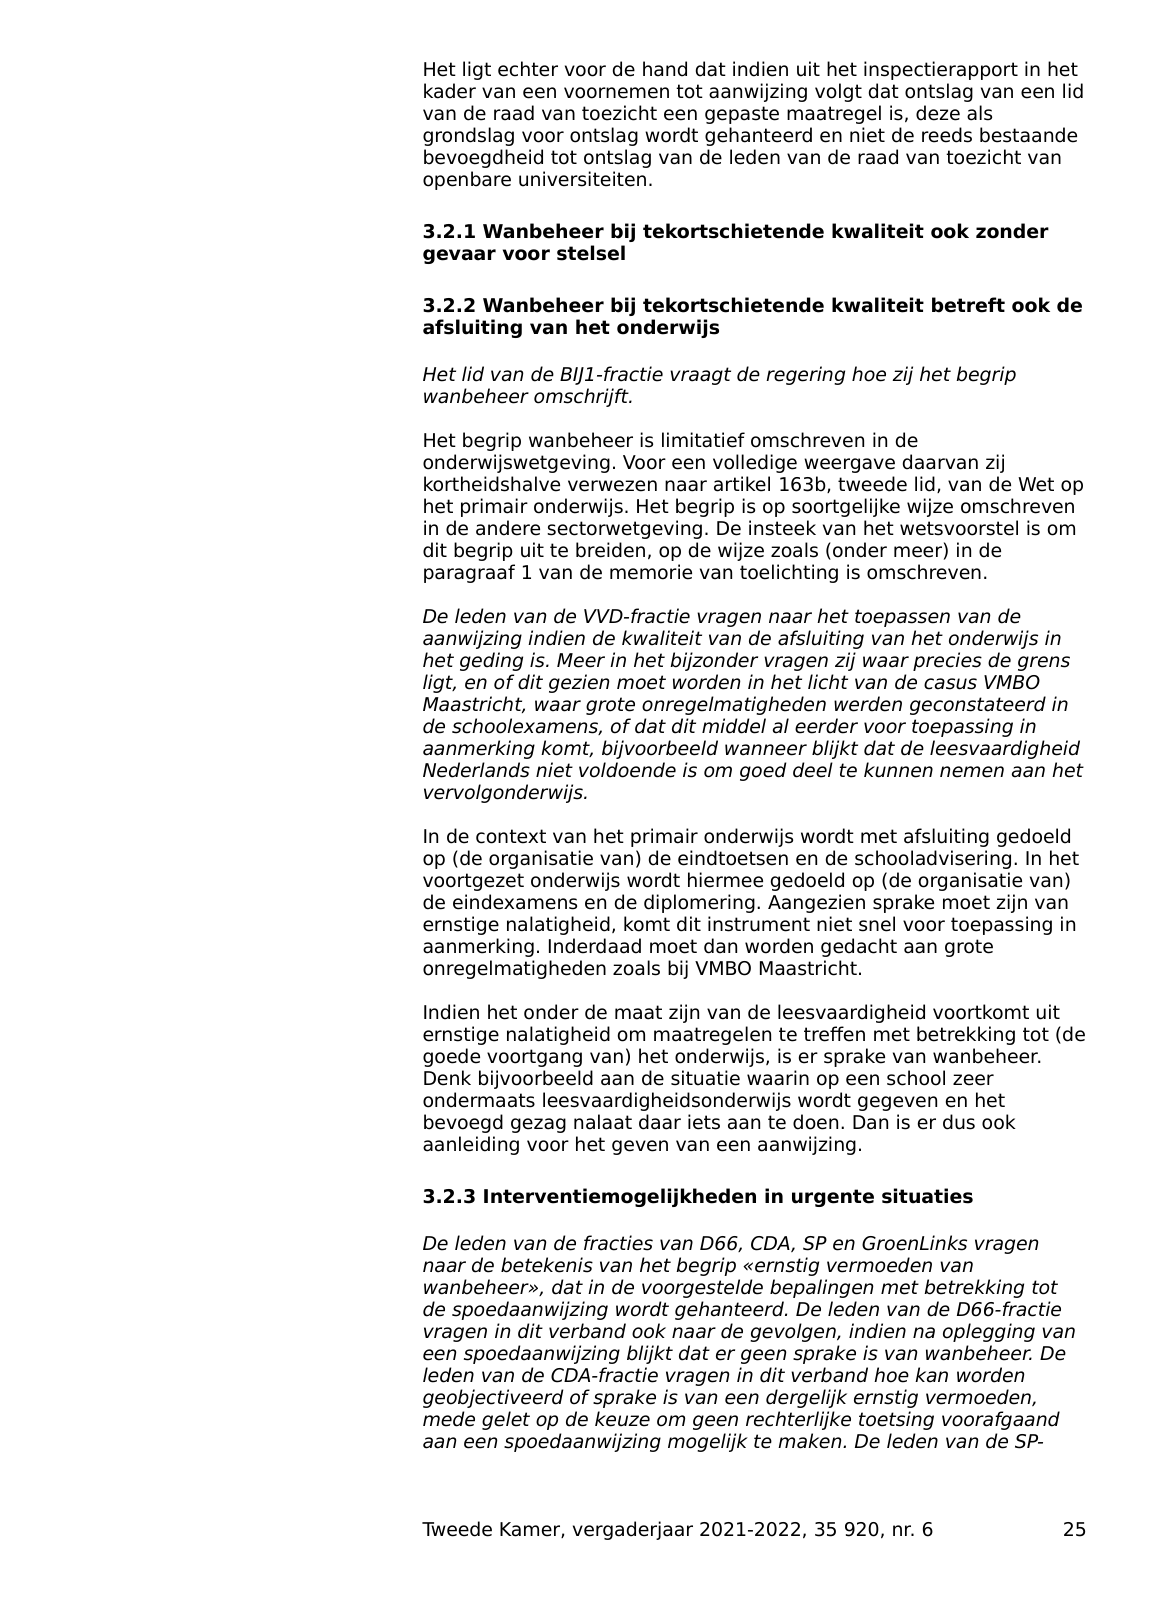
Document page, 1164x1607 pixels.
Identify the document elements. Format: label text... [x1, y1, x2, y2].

subtitle 3.2.3 Interventiemogelijkheden in urgente situaties [422, 1186, 1087, 1208]
text In de context van het primair onderwijs wordt met afsluiting gedoeld op (de organisatie van) de eindtoetsen en de schooladvisering. In het voortgezet onderwijs wordt hiermee gedoeld op (de organisatie van) de eindexamens en de diplomering. Aangezien sprake moet zijn van ernstige nalatigheid, komt dit instrument niet snel voor toepassing in aanmerking. Inderdaad moet dan worden gedacht aan grote onregelmatigheden zoals bij VMBO Maastricht. [422, 826, 1087, 980]
text De leden van de VVD-fractie vragen naar het toepassen van de aanwijzing indien de kwaliteit van de afsluiting van het onderwijs in het geding is. Meer in het bijzonder vragen zij waar precies de grens ligt, en of dit gezien moet worden in het licht van de casus VMBO Maastricht, waar grote onregelmatigheden werden geconstateerd in de schoolexamens, of dat dit middel al eerder voor toepassing in aanmerking komt, bijvoorbeeld wanneer blijkt dat de leesvaardigheid Nederlands niet voldoende is om goed deel te kunnen nemen aan het vervolgonderwijs. [422, 606, 1087, 804]
text Indien het onder de maat zijn van de leesvaardigheid voortkomt uit ernstige nalatigheid om maatregelen te treffen met betrekking tot (de goede voortgang van) het onderwijs, is er sprake van wanbeheer. Denk bijvoorbeeld aan de situatie waarin op een school zeer ondermaats leesvaardigheidsonderwijs wordt gegeven en het bevoegd gezag nalaat daar iets aan te doen. Dan is er dus ook aanleiding voor het geven van een aanwijzing. [422, 1002, 1087, 1156]
text Het begrip wanbeheer is limitatief omschreven in de onderwijswetgeving. Voor een volledige weergave daarvan zij kortheidshalve verwezen naar artikel 163b, tweede lid, van de Wet op het primair onderwijs. Het begrip is op soortgelijke wijze omschreven in de andere sectorwetgeving. De insteek van het wetsvoorstel is om dit begrip uit te breiden, op de wijze zoals (onder meer) in de paragraaf 1 van de memorie van toelichting is omschreven. [422, 430, 1087, 584]
subtitle 3.2.1 Wanbeheer bij tekortschietende kwaliteit ook zonder gevaar voor stelsel [422, 221, 1087, 265]
subtitle 3.2.2 Wanbeheer bij tekortschietende kwaliteit betreft ook de afsluiting van het onderwijs [422, 295, 1087, 339]
text Het lid van de BIJ1-fractie vraagt de regering hoe zij het begrip wanbeheer omschrijft. [422, 364, 1087, 408]
text De leden van de fracties van D66, CDA, SP en GroenLinks vragen naar de betekenis van het begrip «ernstig vermoeden van wanbeheer», dat in de voorgestelde bepalingen met betrekking tot de spoedaanwijzing wordt gehanteerd. De leden van de D66-fractie vragen in dit verband ook naar de gevolgen, indien na oplegging van een spoedaanwijzing blijkt dat er geen sprake is van wanbeheer. De leden van de CDA-fractie vragen in dit verband hoe kan worden geobjectiveerd of sprake is van een dergelijk ernstig vermoeden, mede gelet op de keuze om geen rechterlijke toetsing voorafgaand aan een spoedaanwijzing mogelijk te maken. De leden van de SP- [422, 1233, 1087, 1453]
text Het ligt echter voor de hand dat indien uit het inspectierapport in het kader van een voornemen tot aanwijzing volgt dat ontslag van een lid van de raad van toezicht een gepaste maatregel is, deze als grondslag voor ontslag wordt gehanteerd en niet de reeds bestaande bevoegdheid tot ontslag van de leden van de raad van toezicht van openbare universiteiten. [422, 59, 1087, 191]
